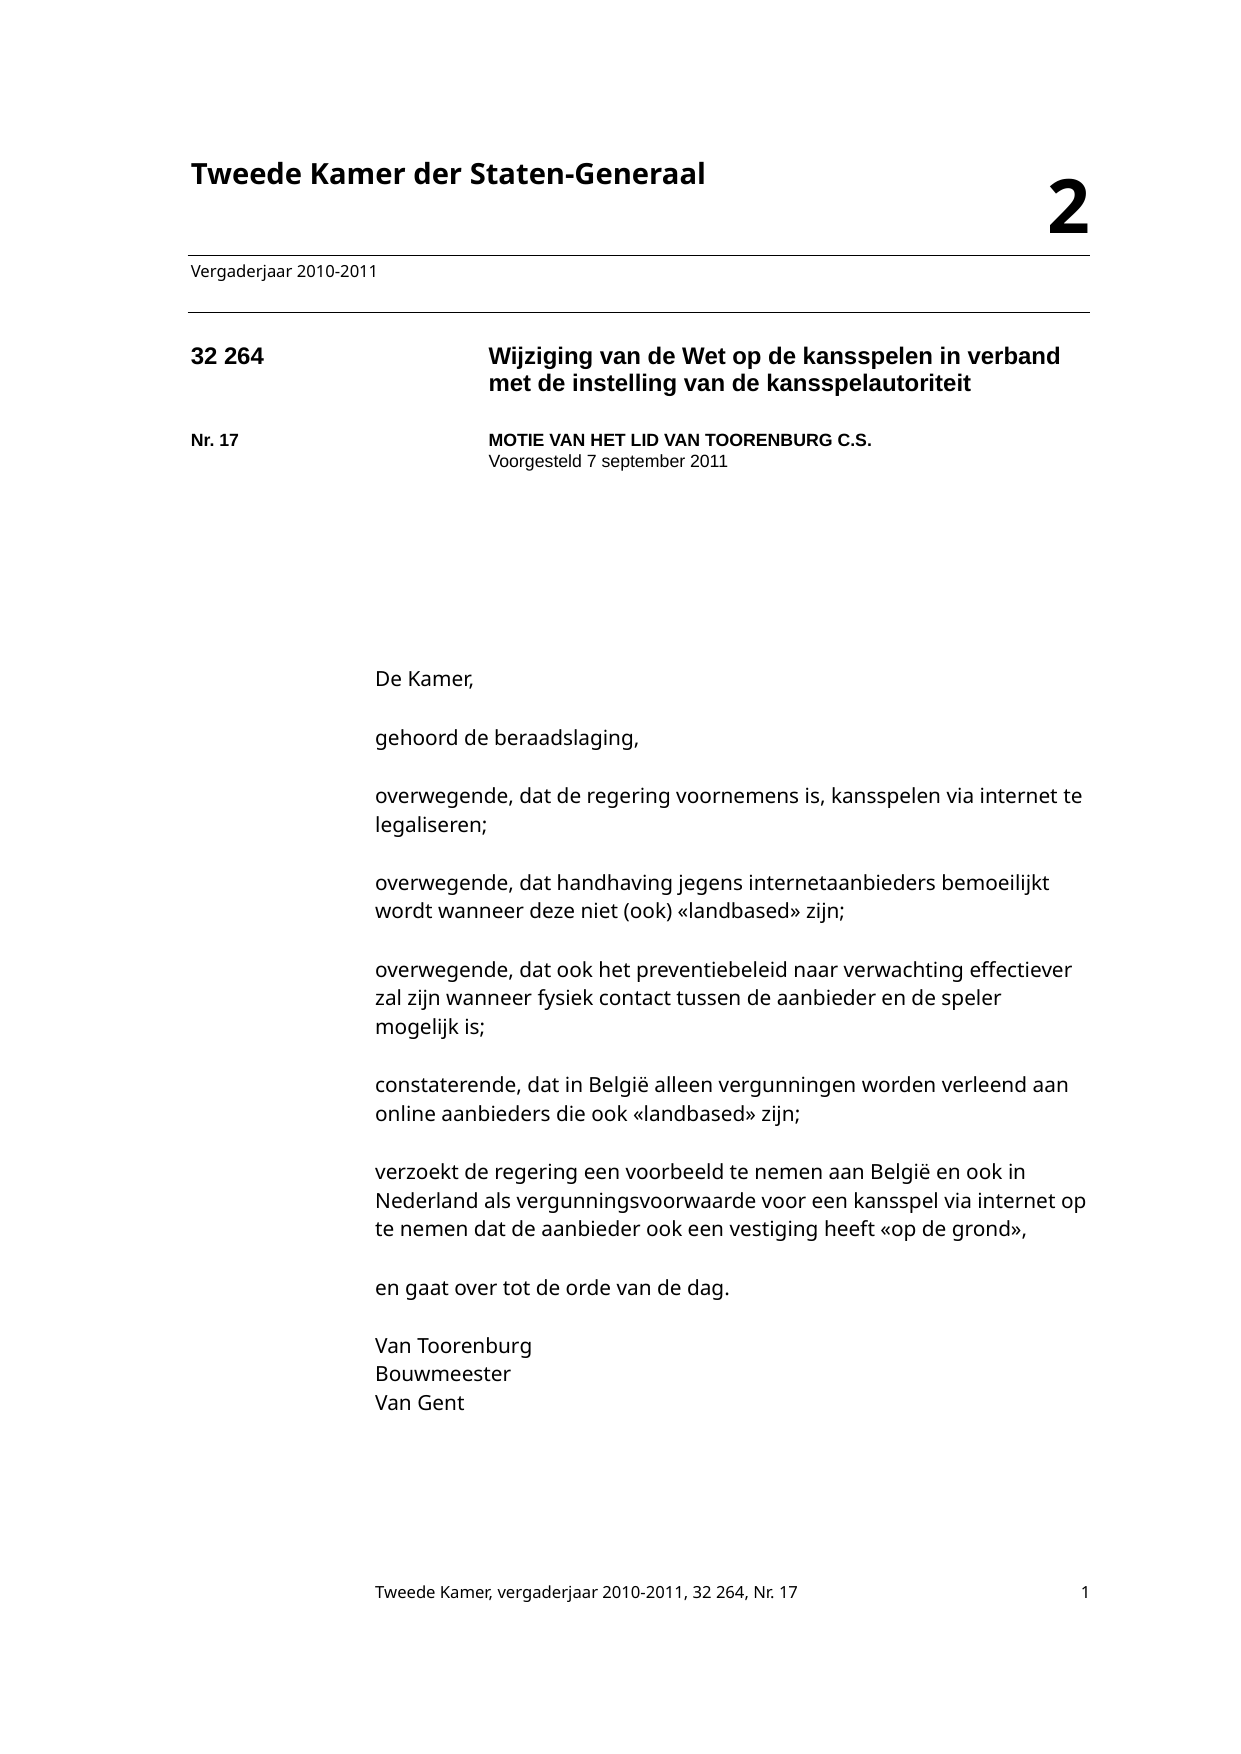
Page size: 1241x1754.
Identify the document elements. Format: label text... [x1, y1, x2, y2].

table_cell Nr. 17 [188, 427, 485, 546]
text Van Toorenburg [375, 1331, 1090, 1359]
text overwegende, dat handhaving jegens internetaanbieders bemoeilijkt wordt wanneer deze niet (ook) «landbased» zijn; [375, 868, 1090, 925]
text verzoekt de regering een voorbeeld te nemen aan België en ook in Nederland als vergunningsvoorwaarde voor een kansspel via internet op te nemen dat de aanbieder ook een vestiging heeft «op de grond», [375, 1157, 1090, 1243]
text De Kamer, [375, 664, 1090, 693]
table_cell [485, 256, 1090, 312]
table_header Tweede Kamer der Staten-Generaal [188, 150, 909, 255]
text Van Gent [375, 1388, 1090, 1416]
text gehoord de beraadslaging, [375, 723, 1090, 751]
table_cell Vergaderjaar 2010-2011 [188, 256, 485, 312]
table_cell MOTIE VAN HET LID VAN TOORENBURG C.S. Voorgesteld 7 september 2011 [485, 427, 1090, 546]
table_cell 32 264 [188, 339, 485, 427]
text overwegende, dat de regering voornemens is, kansspelen via internet te legaliseren; [375, 781, 1090, 838]
table_cell [485, 313, 1090, 339]
text overwegende, dat ook het preventiebeleid naar verwachting effectiever zal zijn wanneer fysiek contact tussen de aanbieder en de speler mogelijk is; [375, 955, 1090, 1040]
text en gaat over tot de orde van de dag. [375, 1273, 1090, 1301]
text constaterende, dat in België alleen vergunningen worden verleend aan online aanbieders die ook «landbased» zijn; [375, 1070, 1090, 1127]
text Bouwmeester [375, 1359, 1090, 1388]
table_header 2 [910, 150, 1090, 255]
table_cell Wijziging van de Wet op de kansspelen in verband met de instelling van de kansspelautoriteit [485, 339, 1090, 427]
table_cell [188, 313, 485, 339]
